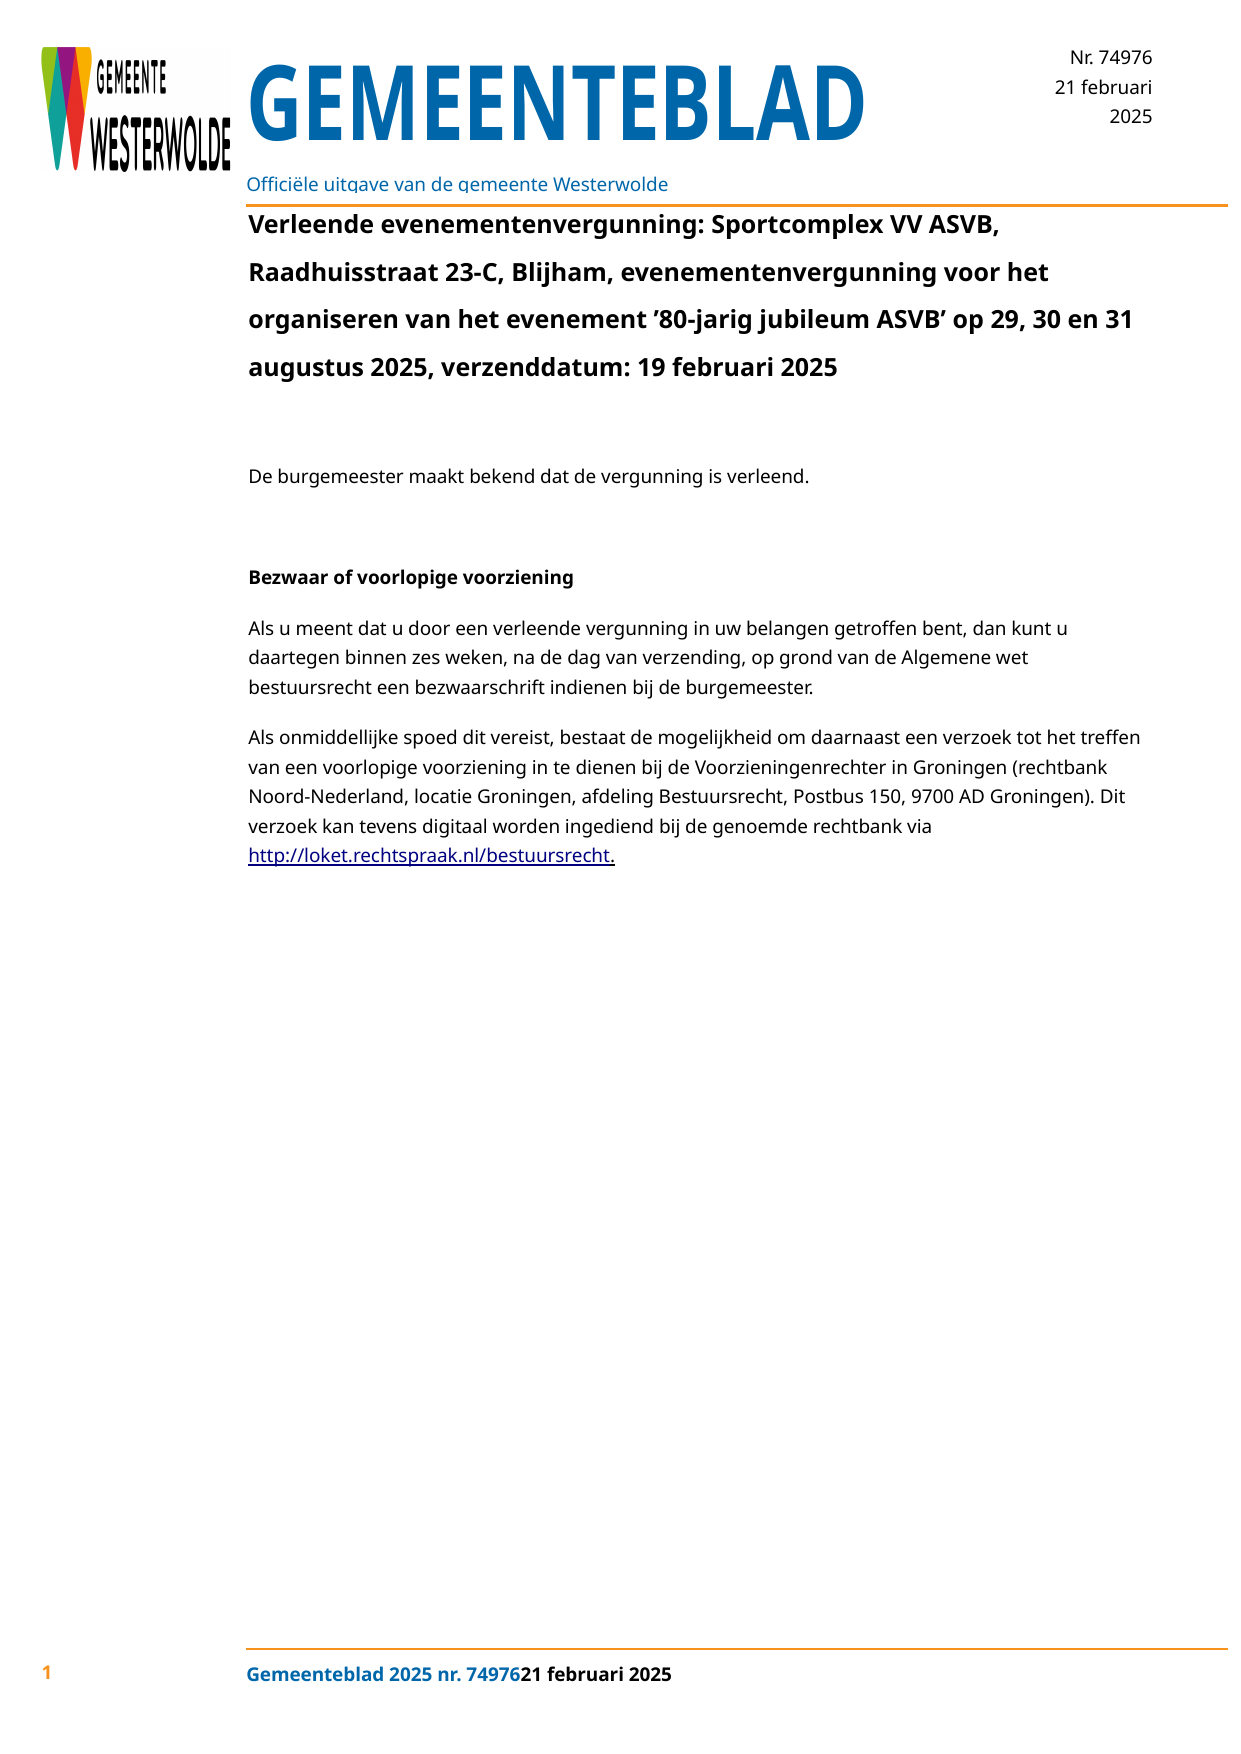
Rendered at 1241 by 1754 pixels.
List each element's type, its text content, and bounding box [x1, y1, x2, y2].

text Als u meent dat u door een verleende vergunning in uw belangen getroffen bent, dan kunt u daartegen binnen zes weken, na de dag van verzending, op grond van de Algemene wet bestuursrecht een bezwaarschrift indienen bij de burgemeester. [248, 615, 1152, 700]
picture [41, 47, 231, 172]
text Verleende evenementenvergunning: Sportcomplex VV ASVB, Raadhuisstraat 23-C, Blijham, evenementenvergunning voor het organiseren van het evenement ’80-jarig jubileum ASVB’ op 29, 30 en 31 augustus 2025, verzenddatum: 19 februari 2025 [248, 207, 1152, 384]
text De burgemeester maakt bekend dat de vergunning is verleend. [248, 463, 1152, 489]
text Bezwaar of voorlopige voorziening [248, 564, 1152, 590]
text Als onmiddellijke spoed dit vereist, bestaat de mogelijkheid om daarnaast een verzoek tot het treffen van een voorlopige voorziening in te dienen bij de Voorzieningenrechter in Groningen (rechtbank Noord-Nederland, locatie Groningen, afdeling Bestuursrecht, Postbus 150, 9700 AD Groningen). Dit verzoek kan tevens digitaal worden ingediend bij de genoemde rechtbank via http://loket.rechtspraak.nl/bestuursrecht. [248, 724, 1152, 868]
